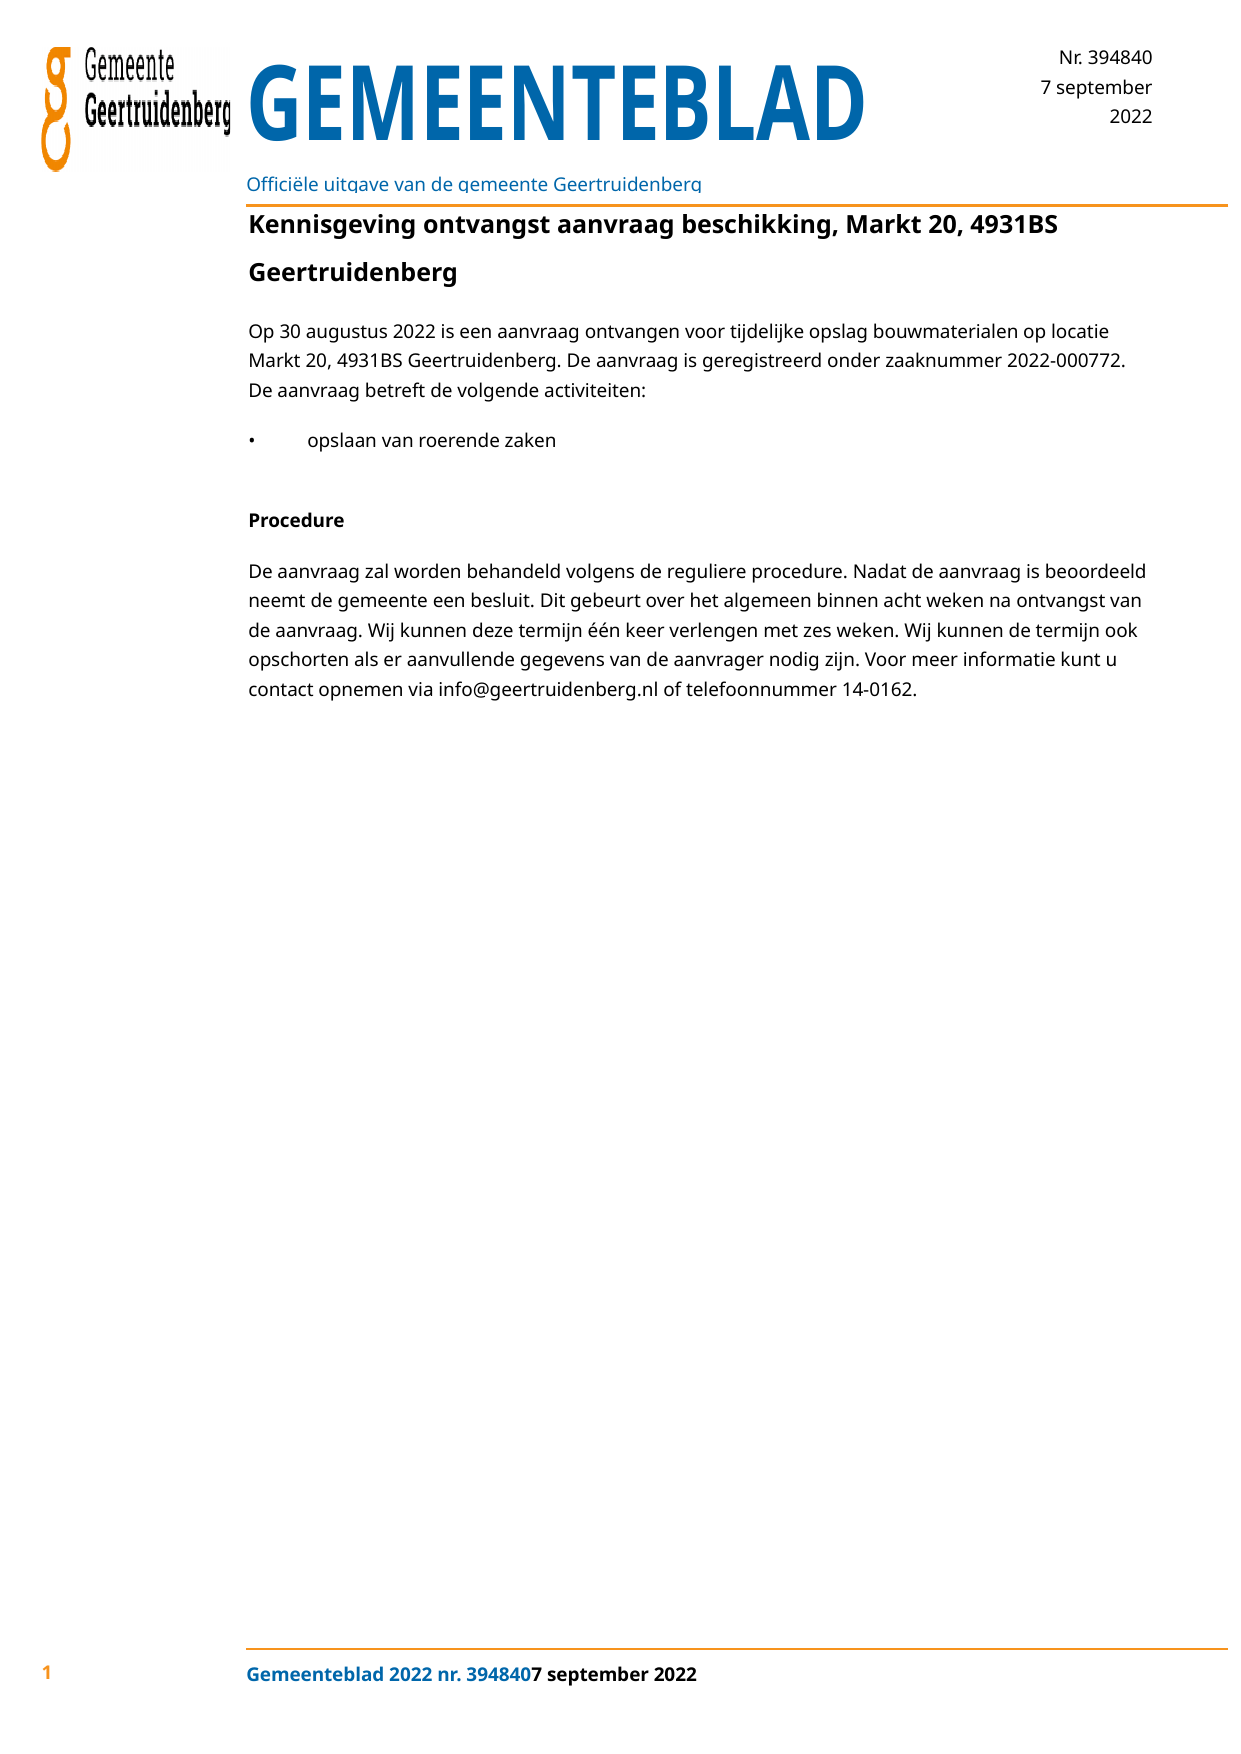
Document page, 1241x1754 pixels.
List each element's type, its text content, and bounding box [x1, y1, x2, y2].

text De aanvraag zal worden behandeld volgens de reguliere procedure. Nadat de aanvraag is beoordeeld neemt de gemeente een besluit. Dit gebeurt over het algemeen binnen acht weken na ontvangst van de aanvraag. Wij kunnen deze termijn één keer verlengen met zes weken. Wij kunnen de termijn ook opschorten als er aanvullende gegevens van de aanvrager nodig zijn. Voor meer informatie kunt u contact opnemen via info@geertruidenberg.nl of telefoonnummer 14-0162. [248, 558, 1152, 702]
text Op 30 augustus 2022 is een aanvraag ontvangen voor tijdelijke opslag bouwmaterialen op locatie Markt 20, 4931BS Geertruidenberg. De aanvraag is geregistreerd onder zaaknummer 2022-000772. De aanvraag betreft de volgende activiteiten: [248, 318, 1152, 403]
picture [41, 47, 231, 172]
list opslaan van roerende zaken [248, 427, 1152, 453]
text Procedure [248, 507, 1152, 533]
text Kennisgeving ontvangst aanvraag beschikking, Markt 20, 4931BS Geertruidenberg [248, 207, 1152, 288]
